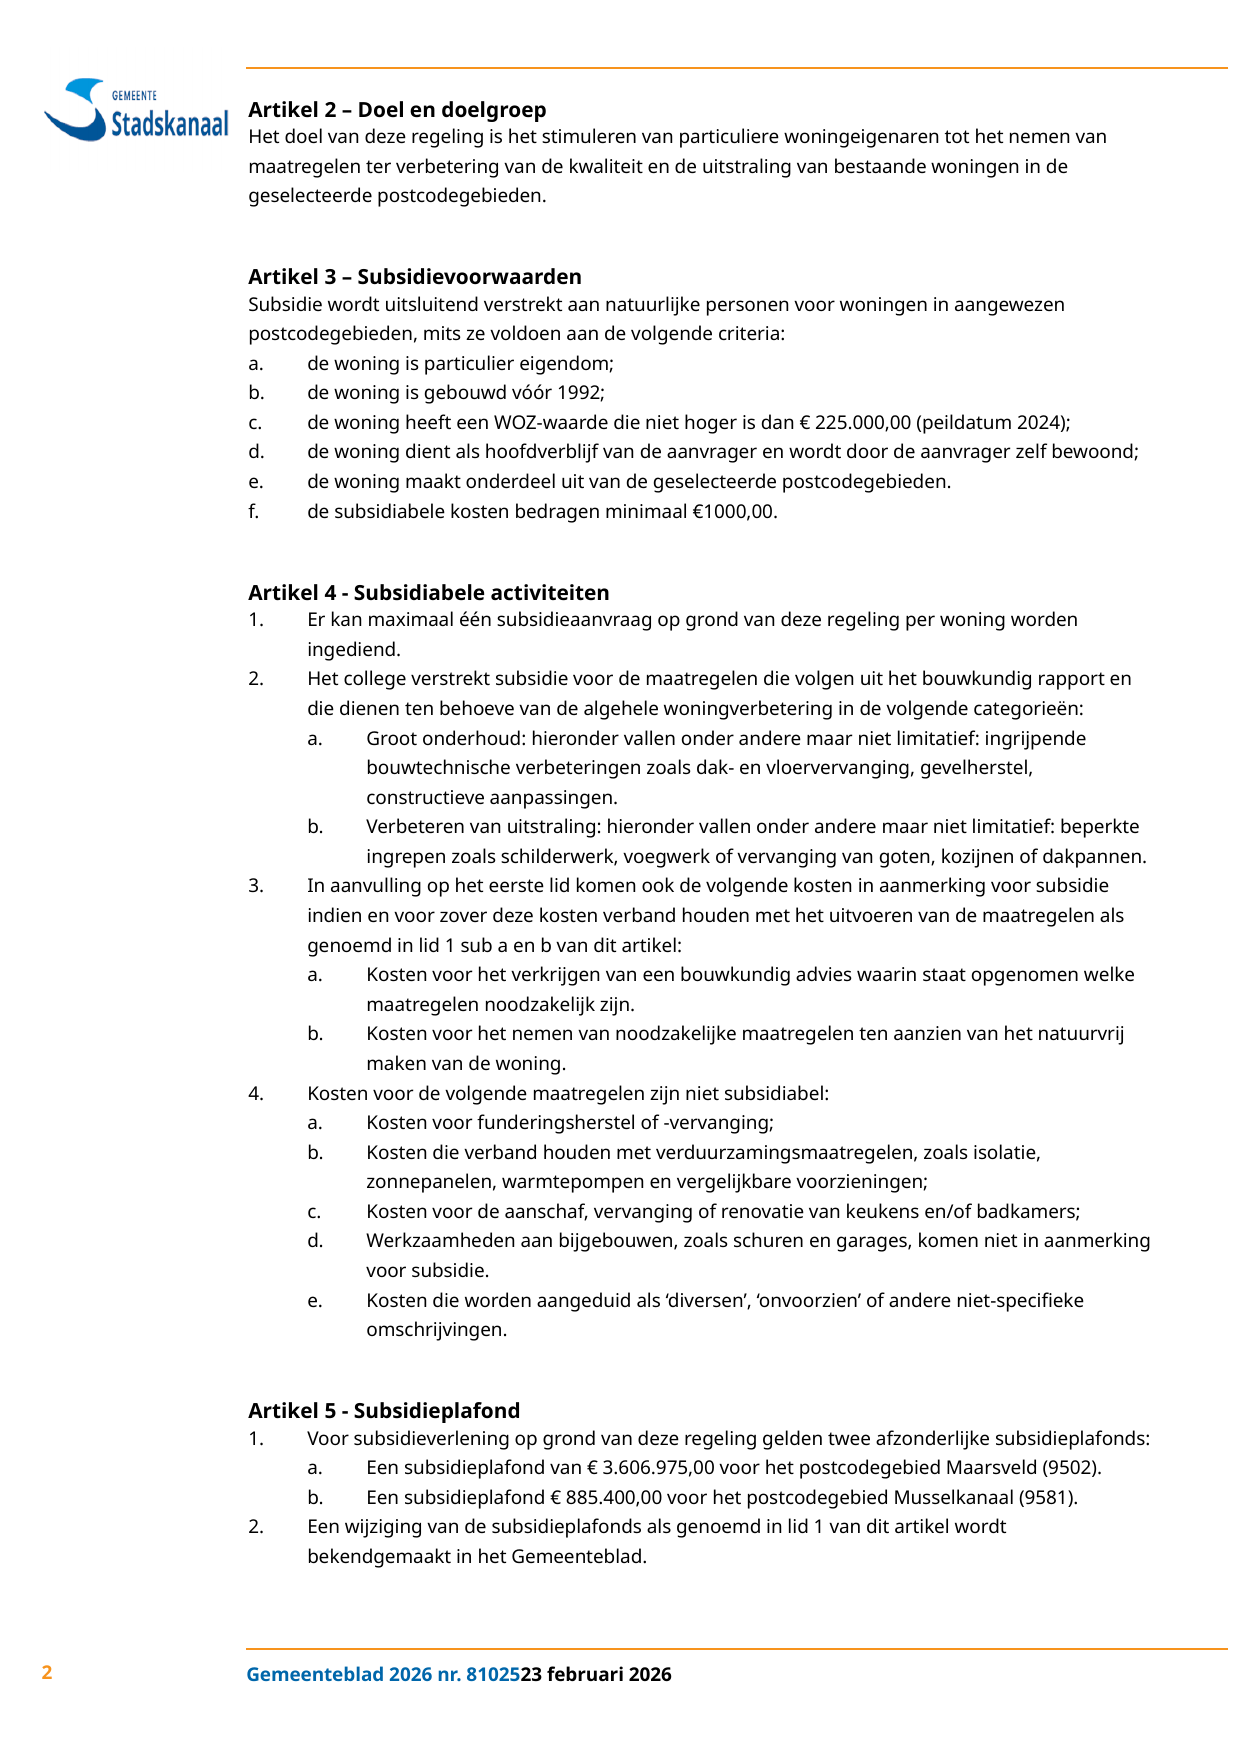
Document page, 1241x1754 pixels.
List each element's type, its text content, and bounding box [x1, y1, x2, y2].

list Een subsidieplafond € 885.400,00 voor het postcodegebied Musselkanaal (9581). [307, 1484, 1152, 1510]
list Groot onderhoud: hieronder vallen onder andere maar niet limitatief: ingrijpende bouwtechnische verbeteringen zoals dak- en vloervervanging, gevelherstel, constructieve aanpassingen. [307, 725, 1152, 809]
list Een subsidieplafond van € 3.606.975,00 voor het postcodegebied Maarsveld (9502). [307, 1454, 1152, 1480]
list Een wijziging van de subsidieplafonds als genoemd in lid 1 van dit artikel wordt bekendgemaakt in het Gemeenteblad. [248, 1513, 1152, 1569]
text Artikel 4 - Subsidiabele activiteiten [248, 578, 1152, 606]
list Verbeteren van uitstraling: hieronder vallen onder andere maar niet limitatief: beperkte ingrepen zoals schilderwerk, voegwerk of vervanging van goten, kozijnen of dakpannen. [307, 813, 1152, 869]
text Artikel 2 – Doel en doelgroep [248, 95, 1152, 123]
text Artikel 5 - Subsidieplafond [248, 1396, 1152, 1425]
list de woning is gebouwd vóór 1992; [248, 379, 1152, 405]
list Het college verstrekt subsidie voor de maatregelen die volgen uit het bouwkundig rapport en die dienen ten behoeve van de algehele woningverbetering in de volgende categorieën: [248, 666, 1152, 721]
list de woning dient als hoofdverblijf van de aanvrager en wordt door de aanvrager zelf bewoond; [248, 439, 1152, 464]
list de woning is particulier eigendom; [248, 350, 1152, 376]
list Kosten voor funderingsherstel of -vervanging; [307, 1109, 1152, 1135]
list Kosten die verband houden met verduurzamingsmaatregelen, zoals isolatie, zonnepanelen, warmtepompen en vergelijkbare voorzieningen; [307, 1139, 1152, 1194]
list Kosten voor de volgende maatregelen zijn niet subsidiabel: [248, 1080, 1152, 1105]
list Kosten voor het nemen van noodzakelijke maatregelen ten aanzien van het natuurvrij maken van de woning. [307, 1021, 1152, 1076]
list Er kan maximaal één subsidieaanvraag op grond van deze regeling per woning worden ingediend. [248, 606, 1152, 662]
list Kosten voor het verkrijgen van een bouwkundig advies waarin staat opgenomen welke maatregelen noodzakelijk zijn. [307, 961, 1152, 1017]
list de woning maakt onderdeel uit van de geselecteerde postcodegebieden. [248, 468, 1152, 494]
list Voor subsidieverlening op grond van deze regeling gelden twee afzonderlijke subsidieplafonds: [248, 1425, 1152, 1451]
text Artikel 3 – Subsidievoorwaarden [248, 262, 1152, 291]
text Het doel van deze regeling is het stimuleren van particuliere woningeigenaren tot het nemen van maatregelen ter verbetering van de kwaliteit en de uitstraling van bestaande woningen in de geselecteerde postcodegebieden. [248, 123, 1152, 208]
picture [41, 47, 231, 172]
list de subsidiabele kosten bedragen minimaal €1000,00. [248, 498, 1152, 524]
list Kosten voor de aanschaf, vervanging of renovatie van keukens en/of badkamers; [307, 1198, 1152, 1224]
text Subsidie wordt uitsluitend verstrekt aan natuurlijke personen voor woningen in aangewezen postcodegebieden, mits ze voldoen aan de volgende criteria: [248, 291, 1152, 346]
list de woning heeft een WOZ-waarde die niet hoger is dan € 225.000,00 (peildatum 2024); [248, 409, 1152, 435]
list Werkzaamheden aan bijgebouwen, zoals schuren en garages, komen niet in aanmerking voor subsidie. [307, 1228, 1152, 1283]
list In aanvulling op het eerste lid komen ook de volgende kosten in aanmerking voor subsidie indien en voor zover deze kosten verband houden met het uitvoeren van de maatregelen als genoemd in lid 1 sub a en b van dit artikel: [248, 873, 1152, 957]
list Kosten die worden aangeduid als ‘diversen’, ‘onvoorzien’ of andere niet-specifieke omschrijvingen. [307, 1287, 1152, 1342]
